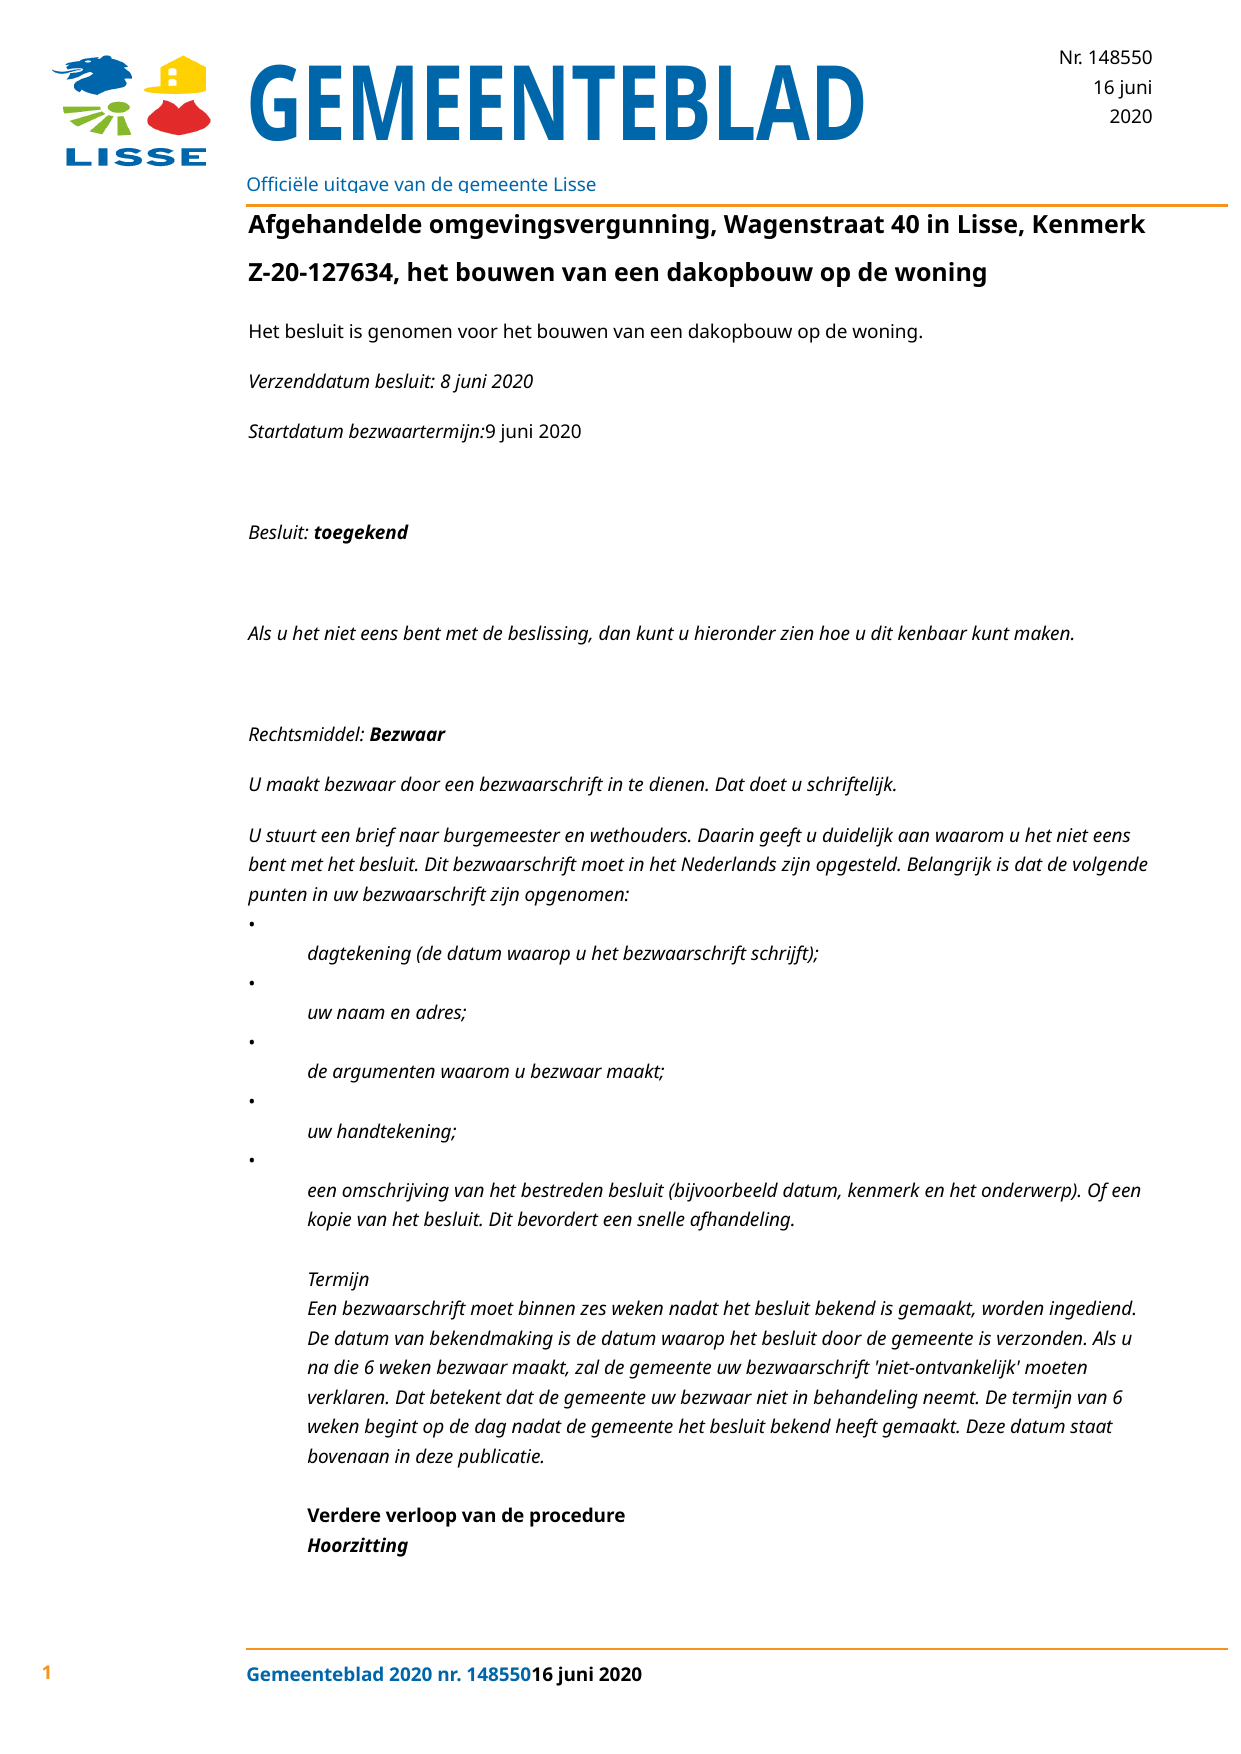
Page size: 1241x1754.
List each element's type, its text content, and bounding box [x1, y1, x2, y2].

list dagtekening (de datum waarop u het bezwaarschrift schrijft); [248, 940, 1152, 966]
list uw naam en adres; [248, 999, 1152, 1025]
picture [41, 47, 231, 172]
text Startdatum bezwaartermijn:9 juni 2020 [248, 419, 1152, 444]
list de argumenten waarom u bezwaar maakt; [248, 1059, 1152, 1084]
list Termijn [248, 1266, 1152, 1292]
list Een bezwaarschrift moet binnen zes weken nadat het besluit bekend is gemaakt, worden ingediend. De datum van bekendmaking is de datum waarop het besluit door de gemeente is verzonden. Als u na die 6 weken bezwaar maakt, zal de gemeente uw bezwaarschrift 'niet-ontvankelijk' moeten verklaren. Dat betekent dat de gemeente uw bezwaar niet in behandeling neemt. De termijn van 6 weken begint op de dag nadat de gemeente het besluit bekend heeft gemaakt. Deze datum staat bovenaan in deze publicatie. [248, 1295, 1152, 1469]
text Verzenddatum besluit: 8 juni 2020 [248, 368, 1152, 394]
list Hoorzitting [248, 1532, 1152, 1558]
text U maakt bezwaar door een bezwaarschrift in te dienen. Dat doet u schriftelijk. [248, 772, 1152, 797]
text Het besluit is genomen voor het bouwen van een dakopbouw op de woning. [248, 318, 1152, 344]
list een omschrijving van het bestreden besluit (bijvoorbeeld datum, kenmerk en het onderwerp). Of een kopie van het besluit. Dit bevordert een snelle afhandeling. [248, 1177, 1152, 1232]
text Afgehandelde omgevingsvergunning, Wagenstraat 40 in Lisse, Kenmerk Z-20-127634, het bouwen van een dakopbouw op de woning [248, 207, 1152, 288]
list Verdere verloop van de procedure [248, 1502, 1152, 1528]
text Rechtsmiddel: Bezwaar [248, 721, 1152, 747]
text Besluit: toegekend [248, 519, 1152, 545]
list uw handtekening; [248, 1118, 1152, 1144]
text U stuurt een brief naar burgemeester en wethouders. Daarin geeft u duidelijk aan waarom u het niet eens bent met het besluit. Dit bezwaarschrift moet in het Nederlands zijn opgesteld. Belangrijk is dat de volgende punten in uw bezwaarschrift zijn opgenomen: [248, 822, 1152, 907]
text Als u het niet eens bent met de beslissing, dan kunt u hieronder zien hoe u dit kenbaar kunt maken. [248, 620, 1152, 646]
